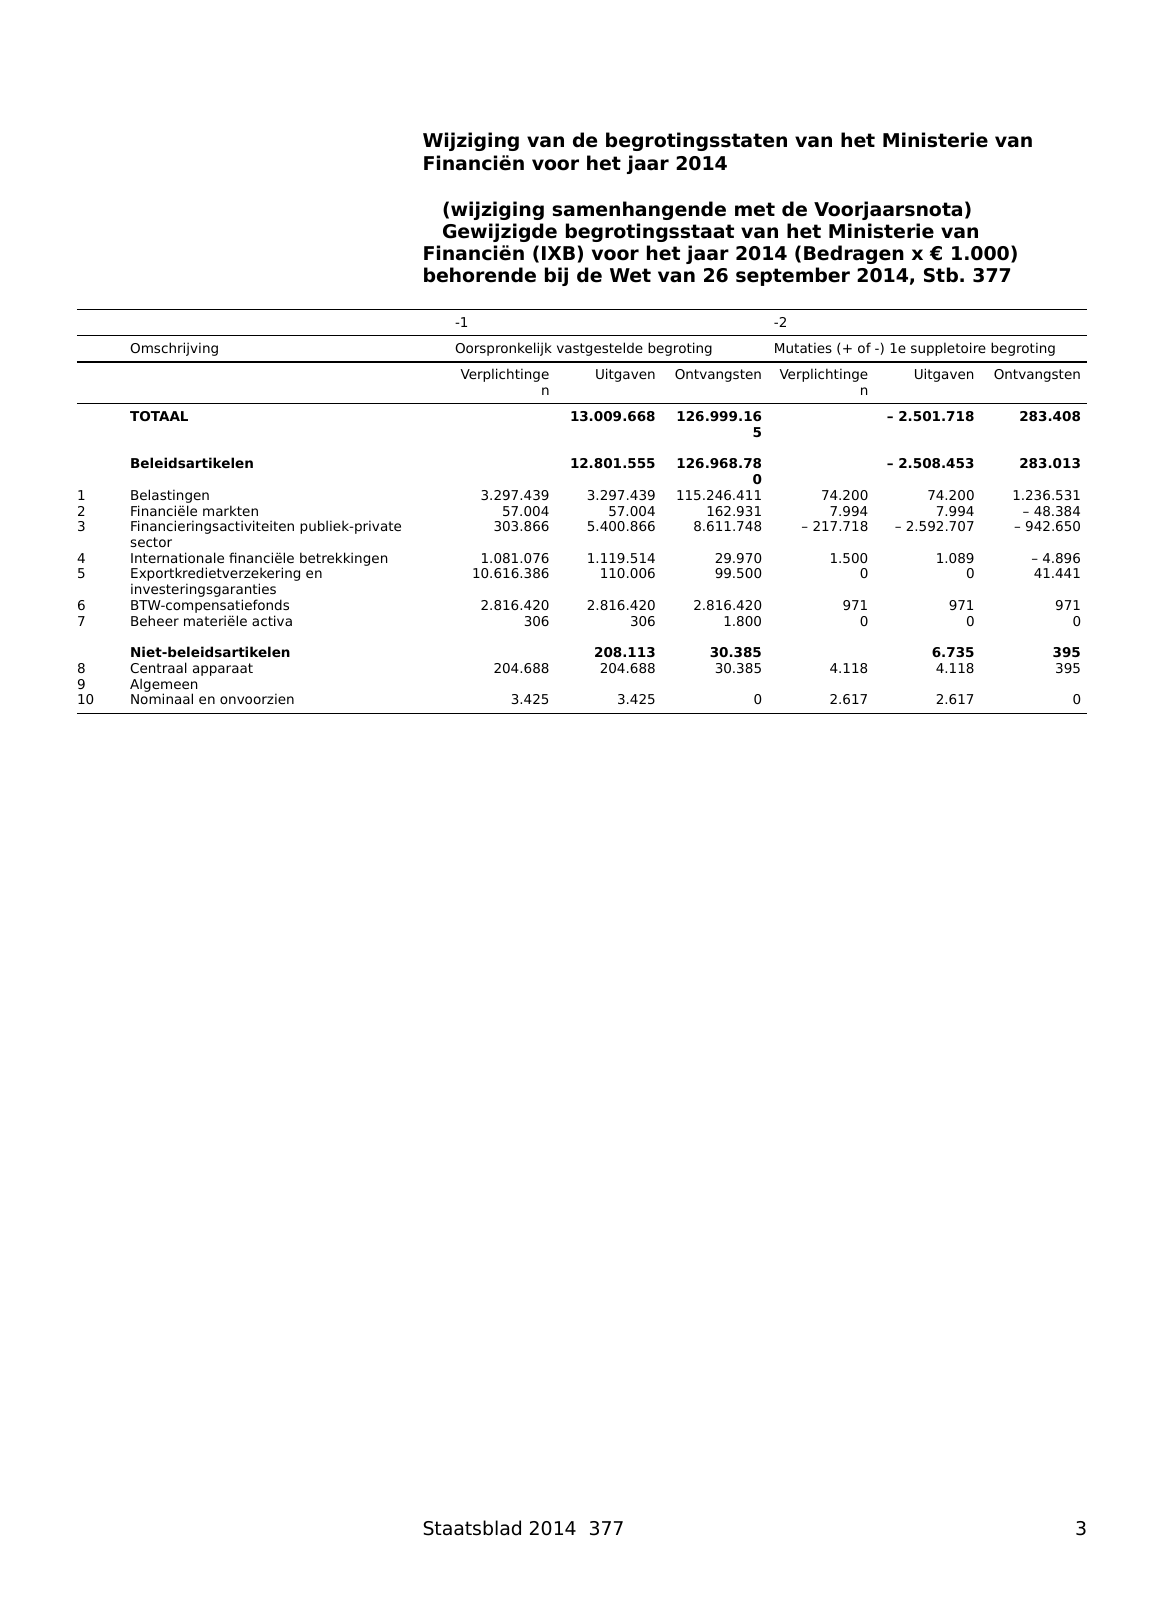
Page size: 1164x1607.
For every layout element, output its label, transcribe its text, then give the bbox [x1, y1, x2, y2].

table_cell 0 [768, 614, 874, 629]
table_cell Exportkredietverzekering en investeringsgaranties [124, 566, 449, 598]
table_cell 2.617 [874, 692, 980, 713]
table_cell BTW-compensatiefonds [124, 598, 449, 613]
table_cell – 48.384 [980, 504, 1087, 519]
table_cell 4 [77, 551, 124, 566]
table_cell [874, 441, 980, 456]
table_cell 3.425 [555, 692, 661, 713]
table_cell [980, 629, 1087, 645]
table_cell Nominaal en onvoorzien [124, 692, 449, 713]
table_cell [980, 676, 1087, 692]
table_cell 57.004 [555, 504, 661, 519]
table_cell 3.297.439 [449, 488, 555, 503]
table_header -2 [768, 310, 1087, 335]
table_cell 3 [77, 519, 124, 551]
table_cell – 217.718 [768, 519, 874, 551]
table_cell 2.617 [768, 692, 874, 713]
table_cell 115.246.411 [661, 488, 768, 503]
table_cell 10 [77, 692, 124, 713]
table_cell [449, 645, 555, 661]
table_cell 41.441 [980, 566, 1087, 598]
table_cell 8.611.748 [661, 519, 768, 551]
table_cell [768, 645, 874, 661]
table_cell [555, 676, 661, 692]
table_cell Belastingen [124, 488, 449, 503]
table_cell 126.968.780 [661, 456, 768, 488]
table_cell 57.004 [449, 504, 555, 519]
table_cell Centraal apparaat [124, 661, 449, 676]
table_cell Niet-beleidsartikelen [124, 645, 449, 661]
table_cell [768, 441, 874, 456]
table_cell [77, 441, 124, 456]
table_cell [449, 629, 555, 645]
subtitle Wijziging van de begrotingsstaten van het Ministerie van Financiën voor het jaar 2014 [422, 130, 1087, 174]
table_cell [77, 336, 124, 361]
table_cell 395 [980, 645, 1087, 661]
table_cell 5.400.866 [555, 519, 661, 551]
table_cell [768, 629, 874, 645]
table_cell 29.970 [661, 551, 768, 566]
table_cell 2.816.420 [449, 598, 555, 613]
table_cell 204.688 [449, 661, 555, 676]
table_cell [980, 441, 1087, 456]
table_cell [124, 441, 449, 456]
table_cell 74.200 [768, 488, 874, 503]
table_cell – 4.896 [980, 551, 1087, 566]
table_cell 1.500 [768, 551, 874, 566]
table_cell 0 [980, 614, 1087, 629]
table_cell [874, 629, 980, 645]
table_cell Beleidsartikelen [124, 456, 449, 488]
table_cell 7 [77, 614, 124, 629]
table_cell 8 [77, 661, 124, 676]
table_cell – 942.650 [980, 519, 1087, 551]
table_cell 0 [874, 614, 980, 629]
table_cell 303.866 [449, 519, 555, 551]
table_cell 9 [77, 676, 124, 692]
table_cell 306 [555, 614, 661, 629]
table_cell [768, 404, 874, 441]
table_cell 1.119.514 [555, 551, 661, 566]
table_cell 99.500 [661, 566, 768, 598]
table_cell 7.994 [768, 504, 874, 519]
table_cell 971 [874, 598, 980, 613]
table_cell [768, 676, 874, 692]
table_cell [124, 629, 449, 645]
table_cell [661, 676, 768, 692]
table_cell [449, 441, 555, 456]
table_cell [661, 629, 768, 645]
table_cell 12.801.555 [555, 456, 661, 488]
table_cell Financieringsactiviteiten publiek-private sector [124, 519, 449, 551]
table_cell Uitgaven [555, 363, 661, 403]
table_cell [449, 404, 555, 441]
table_cell 0 [980, 692, 1087, 713]
table_cell Mutaties (+ of -) 1e suppletoire begroting [768, 336, 1087, 361]
table_cell Beheer materiële activa [124, 614, 449, 629]
table_cell 4.118 [768, 661, 874, 676]
table_cell TOTAAL [124, 404, 449, 441]
table_cell [124, 363, 449, 403]
table_cell 7.994 [874, 504, 980, 519]
table_cell [555, 629, 661, 645]
table_cell 13.009.668 [555, 404, 661, 441]
table_cell 74.200 [874, 488, 980, 503]
table_cell 971 [980, 598, 1087, 613]
table_header [124, 310, 449, 335]
table_cell Verplichtingen [768, 363, 874, 403]
table_header -1 [449, 310, 768, 335]
table_cell 126.999.165 [661, 404, 768, 441]
table_cell [77, 456, 124, 488]
table_cell 30.385 [661, 661, 768, 676]
table_cell [661, 441, 768, 456]
table_cell 1 [77, 488, 124, 503]
table_cell Omschrijving [124, 336, 449, 361]
table_cell [77, 645, 124, 661]
table_cell [77, 404, 124, 441]
table_cell 1.800 [661, 614, 768, 629]
table_cell 6 [77, 598, 124, 613]
table_cell 306 [449, 614, 555, 629]
table_cell 0 [661, 692, 768, 713]
table_cell 10.616.386 [449, 566, 555, 598]
table_cell 4.118 [874, 661, 980, 676]
table_cell 0 [768, 566, 874, 598]
table_cell [874, 676, 980, 692]
table_cell [77, 363, 124, 403]
table_cell 162.931 [661, 504, 768, 519]
text (wijziging samenhangende met de Voorjaarsnota) [422, 199, 1087, 221]
table_cell [449, 676, 555, 692]
table_cell – 2.508.453 [874, 456, 980, 488]
table_cell Internationale financiële betrekkingen [124, 551, 449, 566]
table_header [77, 310, 124, 335]
table_cell [768, 456, 874, 488]
table_cell 283.408 [980, 404, 1087, 441]
table_cell Algemeen [124, 676, 449, 692]
table_cell [449, 456, 555, 488]
table_cell [77, 629, 124, 645]
table_cell Uitgaven [874, 363, 980, 403]
table_cell – 2.592.707 [874, 519, 980, 551]
table_cell 1.081.076 [449, 551, 555, 566]
table_cell 30.385 [661, 645, 768, 661]
table_cell [555, 441, 661, 456]
table_cell 5 [77, 566, 124, 598]
table_cell Oorspronkelijk vastgestelde begroting [449, 336, 768, 361]
table_cell Ontvangsten [980, 363, 1087, 403]
table_cell 6.735 [874, 645, 980, 661]
table_cell Verplichtingen [449, 363, 555, 403]
table_cell – 2.501.718 [874, 404, 980, 441]
table_cell 971 [768, 598, 874, 613]
table_cell 2 [77, 504, 124, 519]
table_cell 1.089 [874, 551, 980, 566]
table_cell Ontvangsten [661, 363, 768, 403]
text Gewijzigde begrotingsstaat van het Ministerie van Financiën (IXB) voor het jaar 2014 (Bedragen x € 1.000) behorende bij de Wet van 26 september 2014, Stb. 377 [422, 221, 1087, 287]
table_cell 283.013 [980, 456, 1087, 488]
table_cell 395 [980, 661, 1087, 676]
table_cell 208.113 [555, 645, 661, 661]
table_cell 110.006 [555, 566, 661, 598]
table_cell 2.816.420 [661, 598, 768, 613]
table_cell 1.236.531 [980, 488, 1087, 503]
table_cell 3.425 [449, 692, 555, 713]
table_cell 3.297.439 [555, 488, 661, 503]
table_cell Financiële markten [124, 504, 449, 519]
table_cell 204.688 [555, 661, 661, 676]
table_cell 2.816.420 [555, 598, 661, 613]
table_cell 0 [874, 566, 980, 598]
